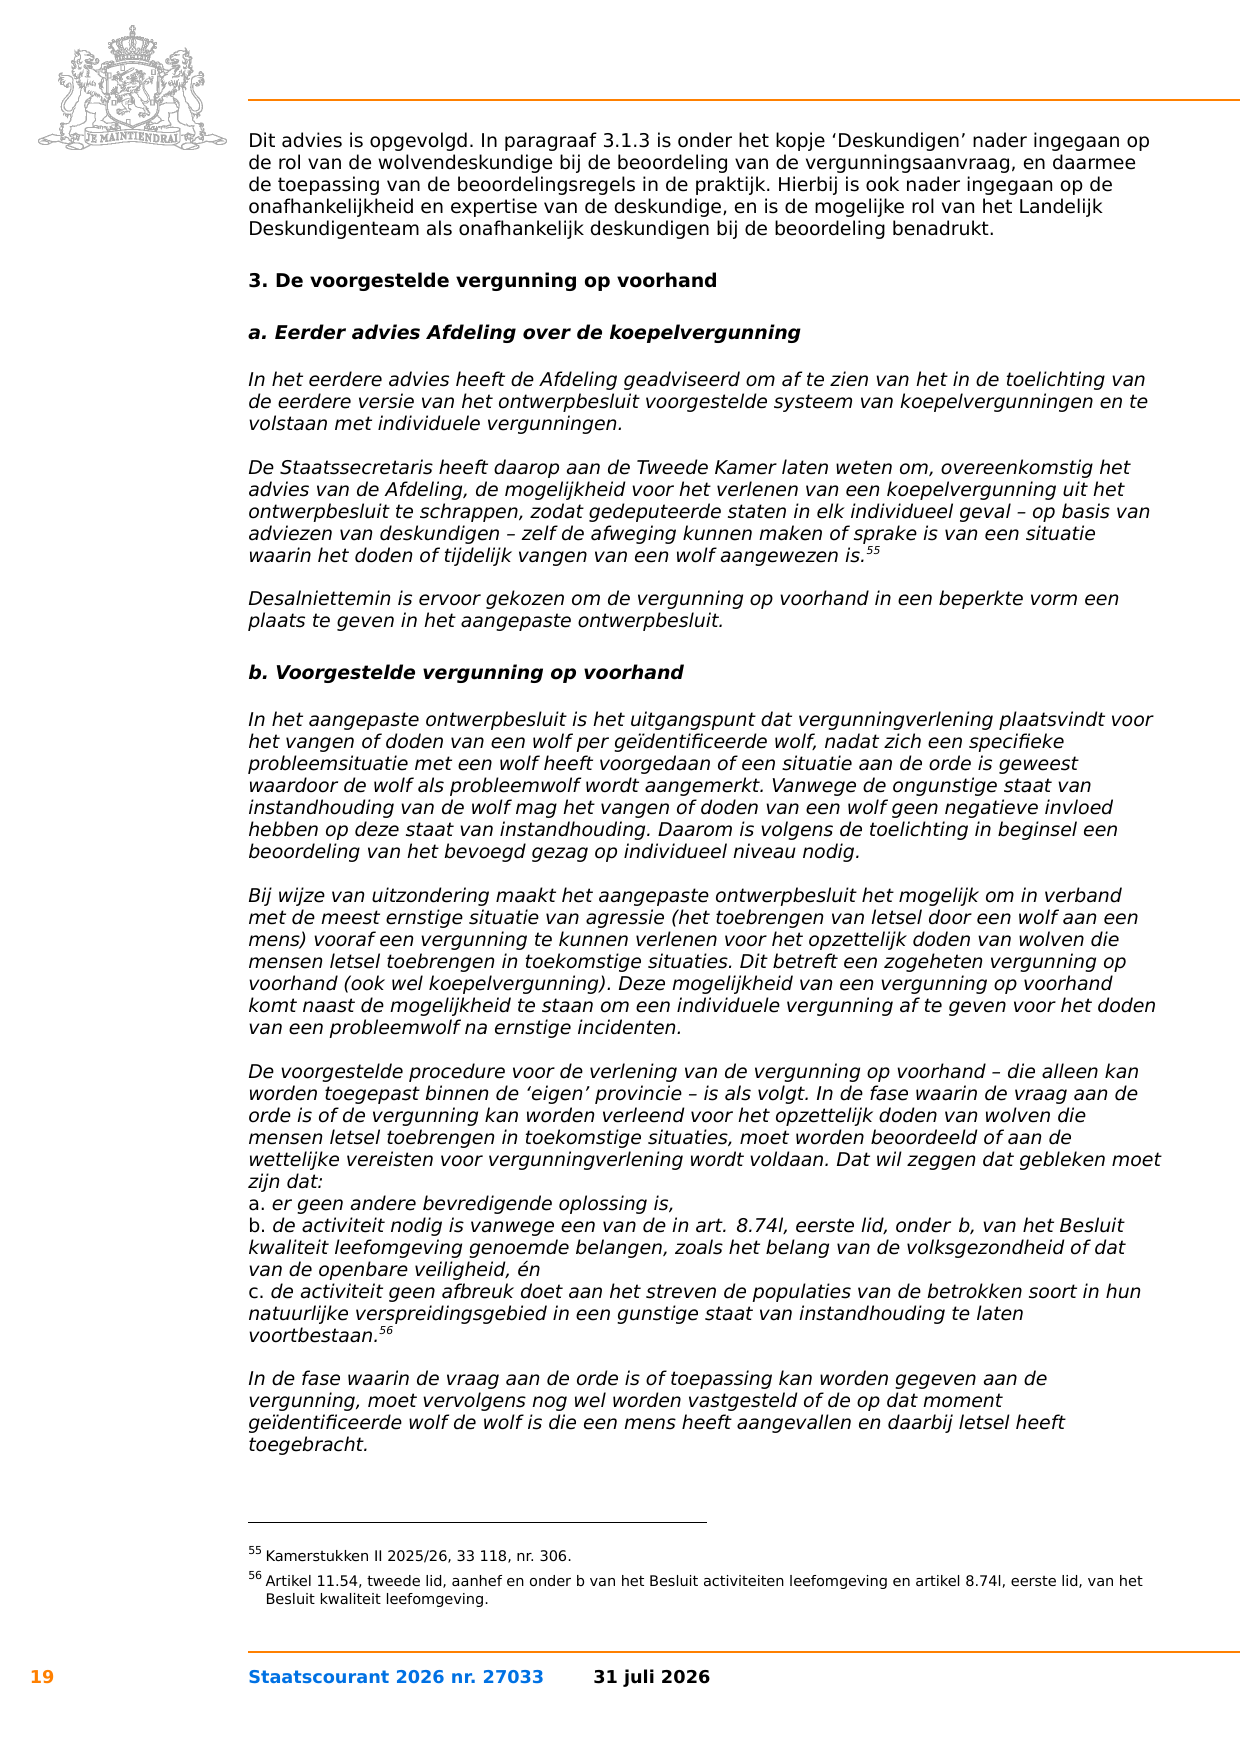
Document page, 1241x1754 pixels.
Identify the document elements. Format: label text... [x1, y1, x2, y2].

subtitle b. Voorgestelde vergunning op voorhand [248, 662, 1163, 684]
picture [38, 25, 227, 150]
text In het aangepaste ontwerpbesluit is het uitgangspunt dat vergunningverlening plaatsvindt voor het vangen of doden van een wolf per geïdentificeerde wolf, nadat zich een specifieke probleemsituatie met een wolf heeft voorgedaan of een situatie aan de orde is geweest waardoor de wolf als probleemwolf wordt aangemerkt. Vanwege de ongunstige staat van instandhouding van de wolf mag het vangen of doden van een wolf geen negatieve invloed hebben op deze staat van instandhouding. Daarom is volgens de toelichting in beginsel een beoordeling van het bevoegd gezag op individueel niveau nodig. [248, 709, 1163, 863]
text a. er geen andere bevredigende oplossing is, [248, 1193, 1163, 1214]
text b. de activiteit nodig is vanwege een van de in art. 8.74l, eerste lid, onder b, van het Besluit kwaliteit leefomgeving genoemde belangen, zoals het belang van de volksgezondheid of dat van de openbare veiligheid, én [248, 1214, 1163, 1281]
text In het eerdere advies heeft de Afdeling geadviseerd om af te zien van het in de toelichting van de eerdere versie van het ontwerpbesluit voorgestelde systeem van koepelvergunningen en te volstaan met individuele vergunningen. [248, 369, 1163, 435]
text Desalniettemin is ervoor gekozen om de vergunning op voorhand in een beperkte vorm een plaats te geven in het aangepaste ontwerpbesluit. [248, 588, 1163, 632]
text Dit advies is opgevolgd. In paragraaf 3.1.3 is onder het kopje ‘Deskundigen’ nader ingegaan op de rol van de wolvendeskundige bij de beoordeling van de vergunningsaanvraag, en daarmee de toepassing van de beoordelingsregels in de praktijk. Hierbij is ook nader ingegaan op de onafhankelijkheid en expertise van de deskundige, en is de mogelijke rol van het Landelijk Deskundigenteam als onafhankelijk deskundigen bij de beoordeling benadrukt. [248, 130, 1163, 240]
text Bij wijze van uitzondering maakt het aangepaste ontwerpbesluit het mogelijk om in verband met de meest ernstige situatie van agressie (het toebrengen van letsel door een wolf aan een mens) vooraf een vergunning te kunnen verlenen voor het opzettelijk doden van wolven die mensen letsel toebrengen in toekomstige situaties. Dit betreft een zogeheten vergunning op voorhand (ook wel koepelvergunning). Deze mogelijkheid van een vergunning op voorhand komt naast de mogelijkheid te staan om een individuele vergunning af te geven voor het doden van een probleemwolf na ernstige incidenten. [248, 885, 1163, 1039]
subtitle 3. De voorgestelde vergunning op voorhand [248, 270, 1163, 292]
text In de fase waarin de vraag aan de orde is of toepassing kan worden gegeven aan de vergunning, moet vervolgens nog wel worden vastgesteld of de op dat moment geïdentificeerde wolf de wolf is die een mens heeft aangevallen en daarbij letsel heeft toegebracht. [248, 1368, 1163, 1456]
text De voorgestelde procedure voor de verlening van de vergunning op voorhand – die alleen kan worden toegepast binnen de ‘eigen’ provincie – is als volgt. In de fase waarin de vraag aan de orde is of de vergunning kan worden verleend voor het opzettelijk doden van wolven die mensen letsel toebrengen in toekomstige situaties, moet worden beoordeeld of aan de wettelijke vereisten voor vergunningverlening wordt voldaan. Dat wil zeggen dat gebleken moet zijn dat: [248, 1061, 1163, 1193]
text c. de activiteit geen afbreuk doet aan het streven de populaties van de betrokken soort in hun natuurlijke verspreidingsgebied in een gunstige staat van instandhouding te laten voortbestaan. [248, 1281, 1163, 1346]
text Artikel 11.54, tweede lid, aanhef en onder b van het Besluit activiteiten leefomgeving en artikel 8.74l, eerste lid, van het Besluit kwaliteit leefomgeving. [248, 1569, 1163, 1608]
text De Staatssecretaris heeft daarop aan de Tweede Kamer laten weten om, overeenkomstig het advies van de Afdeling, de mogelijkheid voor het verlenen van een koepelvergunning uit het ontwerpbesluit te schrappen, zodat gedeputeerde staten in elk individueel geval – op basis van adviezen van deskundigen – zelf de afweging kunnen maken of sprake is van een situatie waarin het doden of tijdelijk vangen van een wolf aangewezen is. [248, 457, 1163, 566]
subtitle a. Eerder advies Afdeling over de koepelvergunning [248, 322, 1163, 344]
text Kamerstukken II 2025/26, 33 118, nr. 306. [248, 1544, 1163, 1566]
